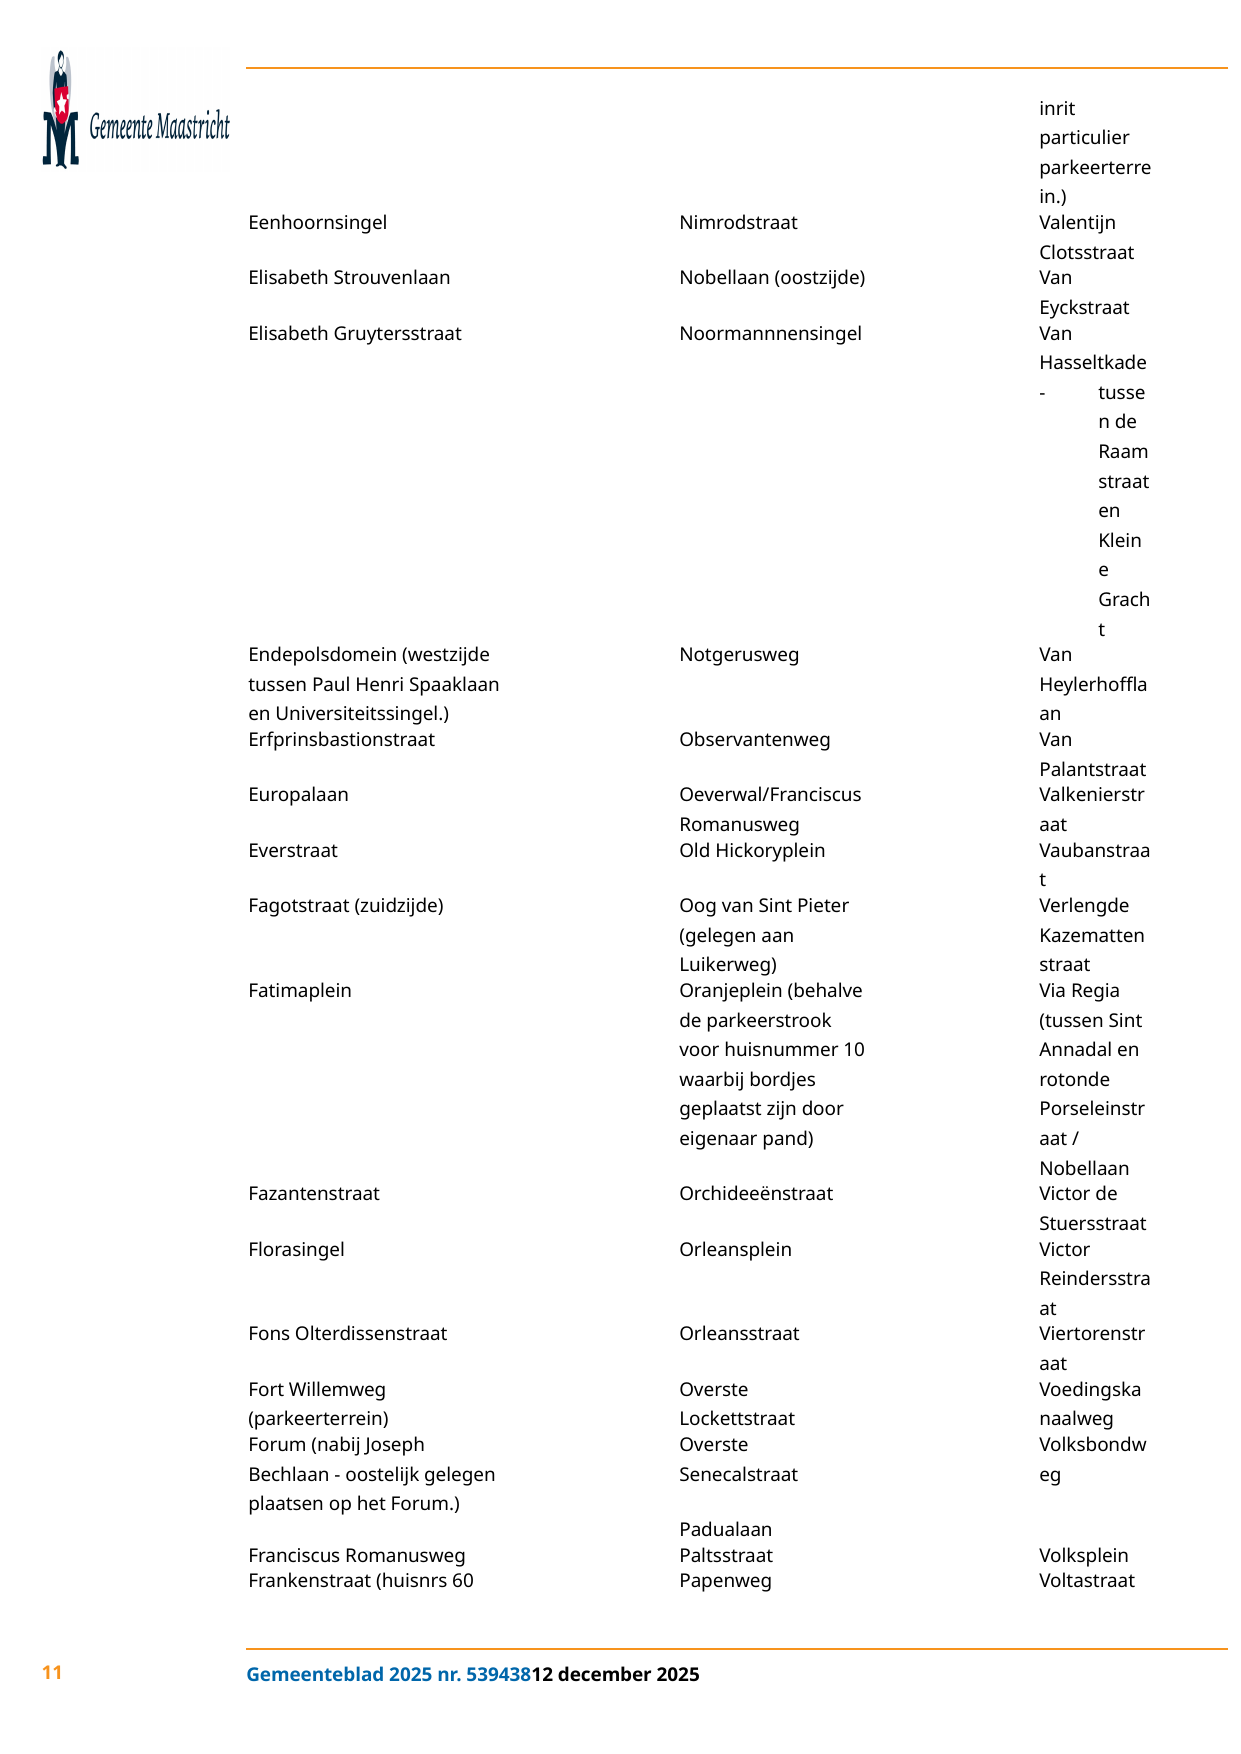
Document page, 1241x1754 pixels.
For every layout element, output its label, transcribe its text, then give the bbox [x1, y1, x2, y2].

table_cell [507, 1236, 679, 1321]
table_cell Florasingel [248, 1236, 507, 1321]
table_cell [1039, 1516, 1152, 1542]
table_cell Europalaan [248, 782, 507, 837]
table_cell Fatimaplein [248, 977, 507, 1180]
table_cell Valentijn Clotsstraat [1039, 209, 1152, 264]
table_cell [507, 782, 679, 837]
table_cell Notgerusweg [679, 641, 867, 726]
table_cell [507, 977, 679, 1180]
table_cell Erfprinsbastionstraat [248, 726, 507, 782]
table_cell Overste Senecalstraat [679, 1431, 867, 1516]
table_cell Everstraat [248, 837, 507, 892]
table_cell Viertorenstraat [1039, 1321, 1152, 1376]
table_cell Franciscus Romanusweg [248, 1542, 507, 1568]
table_cell [867, 977, 1039, 1180]
table_cell Endepolsdomein (westzijde tussen Paul Henri Spaaklaan en Universiteitssingel.) [248, 641, 507, 726]
table_cell [507, 837, 679, 892]
table_cell Orleansplein [679, 1236, 867, 1321]
table_cell [867, 1568, 1039, 1593]
table_cell [867, 1376, 1039, 1431]
table_cell [867, 1431, 1039, 1516]
table_cell inrit particulier parkeerterrein.) [1039, 95, 1152, 209]
table_cell [867, 1542, 1039, 1568]
table_cell Oog van Sint Pieter (gelegen aan Luikerweg) [679, 892, 867, 977]
table_cell [507, 1516, 679, 1542]
table_cell Oeverwal/Franciscus Romanusweg [679, 782, 867, 837]
table_cell [248, 95, 507, 209]
table_cell Van Palantstraat [1039, 726, 1152, 782]
table_cell Frankenstraat (huisnrs 60 [248, 1568, 507, 1593]
table_cell Fons Olterdissenstraat [248, 1321, 507, 1376]
table_cell [867, 1180, 1039, 1236]
table_cell Old Hickoryplein [679, 837, 867, 892]
table_cell [867, 95, 1039, 209]
table_cell [507, 892, 679, 977]
table_cell [507, 641, 679, 726]
table_cell Oranjeplein (behalve de parkeerstrook voor huisnummer 10 waarbij bordjes geplaatst zijn door eigenaar pand) [679, 977, 867, 1180]
table_cell [867, 209, 1039, 264]
table_cell Orchideeënstraat [679, 1180, 867, 1236]
table_cell [507, 320, 679, 641]
table_cell Victor Reindersstraat [1039, 1236, 1152, 1321]
table_cell Orleansstraat [679, 1321, 867, 1376]
table_cell Fagotstraat (zuidzijde) [248, 892, 507, 977]
table_cell Valkenierstraat [1039, 782, 1152, 837]
table_cell Via Regia (tussen Sint Annadal en rotonde Porseleinstraat / Nobellaan [1039, 977, 1152, 1180]
table_cell Eenhoornsingel [248, 209, 507, 264]
table_cell Overste Lockettstraat [679, 1376, 867, 1431]
table_cell [867, 1516, 1039, 1542]
table_cell [867, 1321, 1039, 1376]
table_cell Noormannnensingel [679, 320, 867, 641]
table_cell Voltastraat [1039, 1568, 1152, 1593]
table_cell Verlengde Kazemattenstraat [1039, 892, 1152, 977]
table_cell Paltsstraat [679, 1542, 867, 1568]
table_cell [507, 265, 679, 320]
table_cell Van Eyckstraat [1039, 265, 1152, 320]
table_cell [507, 1568, 679, 1593]
table_cell Papenweg [679, 1568, 867, 1593]
table_cell [867, 641, 1039, 726]
table_cell Victor de Stuersstraat [1039, 1180, 1152, 1236]
table_cell [507, 726, 679, 782]
table_cell [507, 1376, 679, 1431]
table_cell [867, 265, 1039, 320]
table_cell Padualaan [679, 1516, 867, 1542]
table_cell Nobellaan (oostzijde) [679, 265, 867, 320]
table_cell [867, 320, 1039, 641]
table_cell [248, 1516, 507, 1542]
table_cell Forum (nabij Joseph Bechlaan - oostelijk gelegen plaatsen op het Forum.) [248, 1431, 507, 1516]
table_cell Fazantenstraat [248, 1180, 507, 1236]
table_cell Vaubanstraat [1039, 837, 1152, 892]
table_cell [507, 95, 679, 209]
picture [41, 47, 231, 172]
table_cell [867, 726, 1039, 782]
table_cell Elisabeth Gruytersstraat [248, 320, 507, 641]
table_cell [507, 1542, 679, 1568]
table_cell Observantenweg [679, 726, 867, 782]
table_cell [867, 1236, 1039, 1321]
table_cell [507, 1431, 679, 1516]
table_cell Van Heylerhofflaan [1039, 641, 1152, 726]
table_cell [867, 837, 1039, 892]
table_cell Elisabeth Strouvenlaan [248, 265, 507, 320]
table_cell Van Hasseltkade tussen de Raamstraat en Kleine Gracht [1039, 320, 1152, 641]
table_cell [679, 95, 867, 209]
table_cell [507, 209, 679, 264]
table_cell [507, 1180, 679, 1236]
table_cell [867, 782, 1039, 837]
table_cell Nimrodstraat [679, 209, 867, 264]
table_cell Voedingskanaalweg [1039, 1376, 1152, 1431]
table_cell Fort Willemweg (parkeerterrein) [248, 1376, 507, 1431]
table_cell [867, 892, 1039, 977]
table_cell [507, 1321, 679, 1376]
table_cell Volksbondweg [1039, 1431, 1152, 1516]
table_cell Volksplein [1039, 1542, 1152, 1568]
